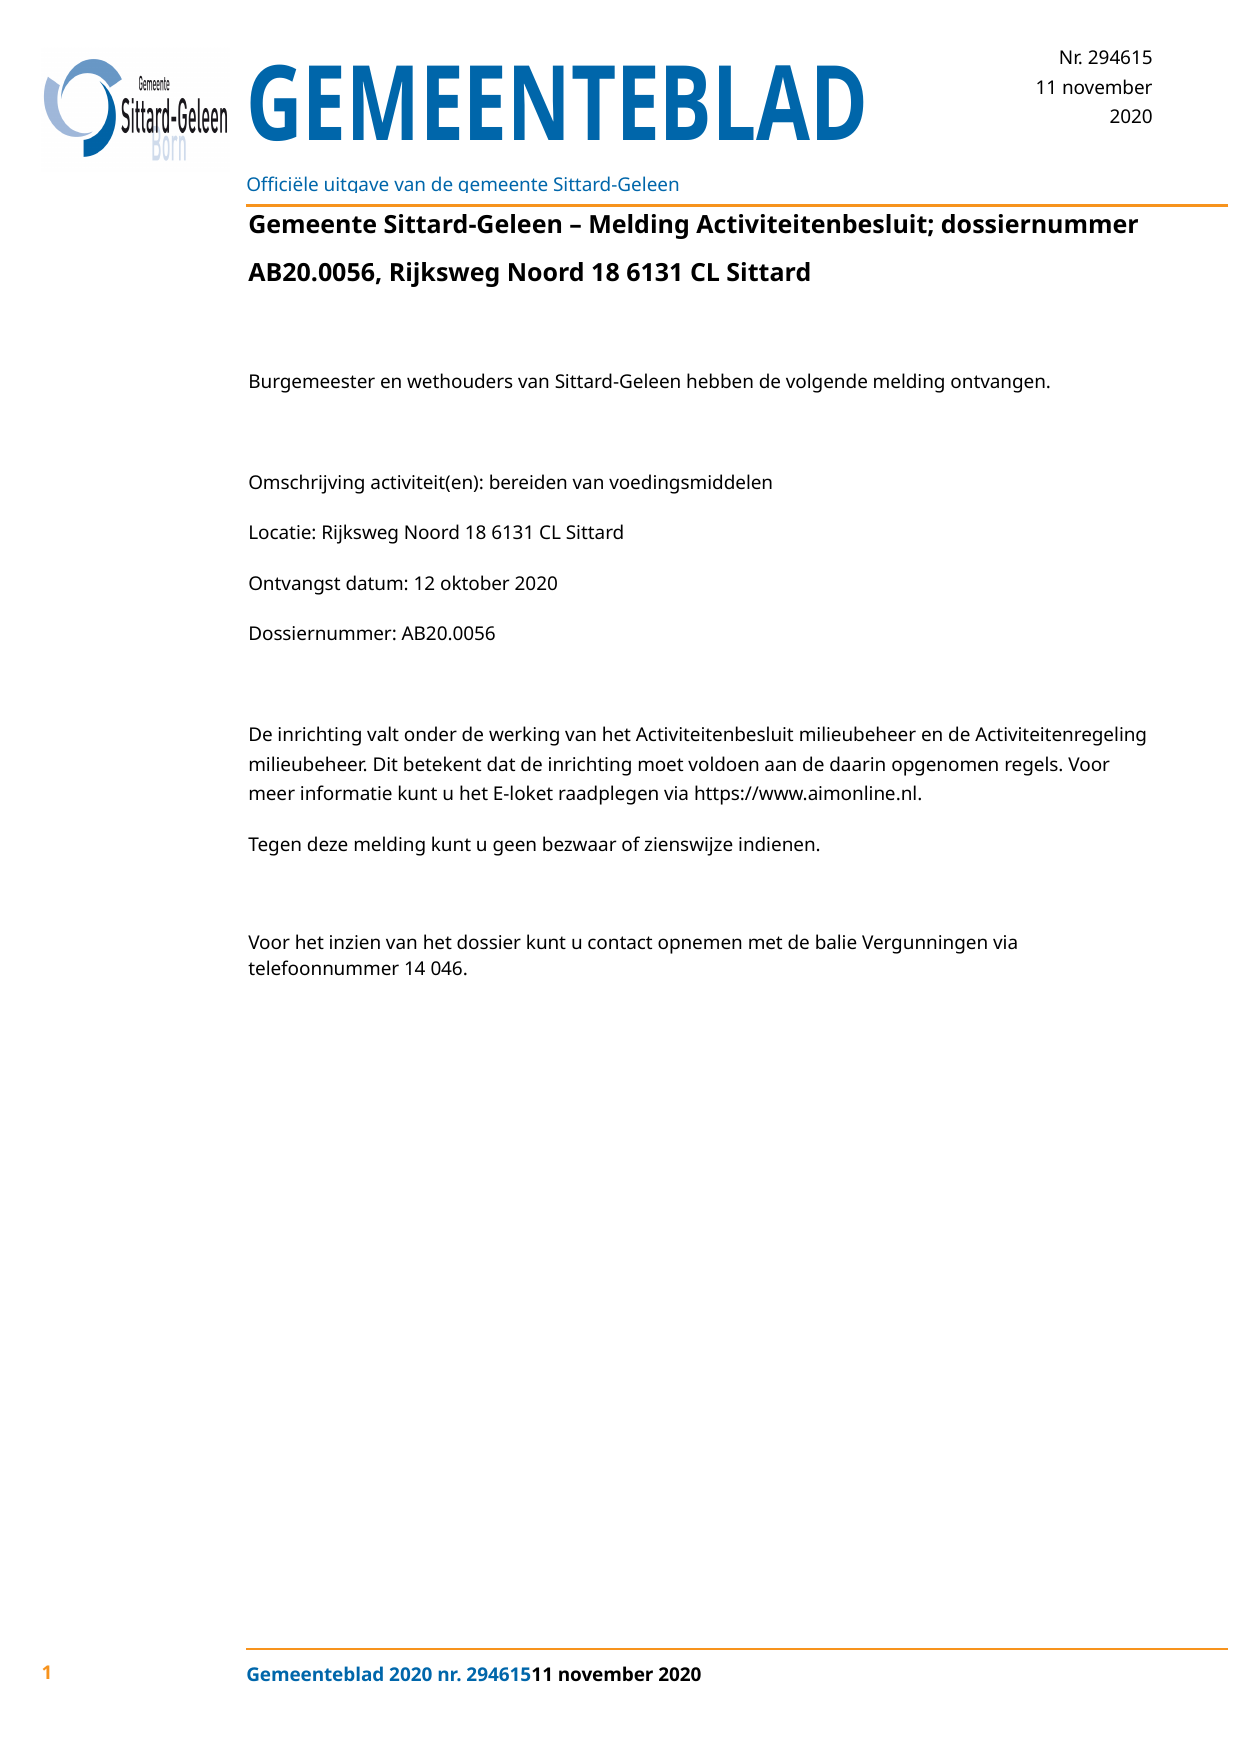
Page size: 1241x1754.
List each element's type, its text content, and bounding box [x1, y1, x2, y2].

text Burgemeester en wethouders van Sittard-Geleen hebben de volgende melding ontvangen. [248, 368, 1152, 394]
picture [41, 47, 231, 172]
text Voor het inzien van het dossier kunt u contact opnemen met de balie Vergunningen via telefoonnummer 14 046. [248, 929, 1152, 981]
text Ontvangst datum: 12 oktober 2020 [248, 570, 1152, 596]
text Tegen deze melding kunt u geen bezwaar of zienswijze indienen. [248, 831, 1152, 857]
text Dossiernummer: AB20.0056 [248, 620, 1152, 646]
text Omschrijving activiteit(en): bereiden van voedingsmiddelen [248, 469, 1152, 495]
text De inrichting valt onder de werking van het Activiteitenbesluit milieubeheer en de Activiteitenregeling milieubeheer. Dit betekent dat de inrichting moet voldoen aan de daarin opgenomen regels. Voor meer informatie kunt u het E-loket raadplegen via https://www.aimonline.nl. [248, 721, 1152, 806]
text Gemeente Sittard-Geleen – Melding Activiteitenbesluit; dossiernummer AB20.0056, Rijksweg Noord 18 6131 CL Sittard [248, 207, 1152, 288]
text Locatie: Rijksweg Noord 18 6131 CL Sittard [248, 519, 1152, 545]
